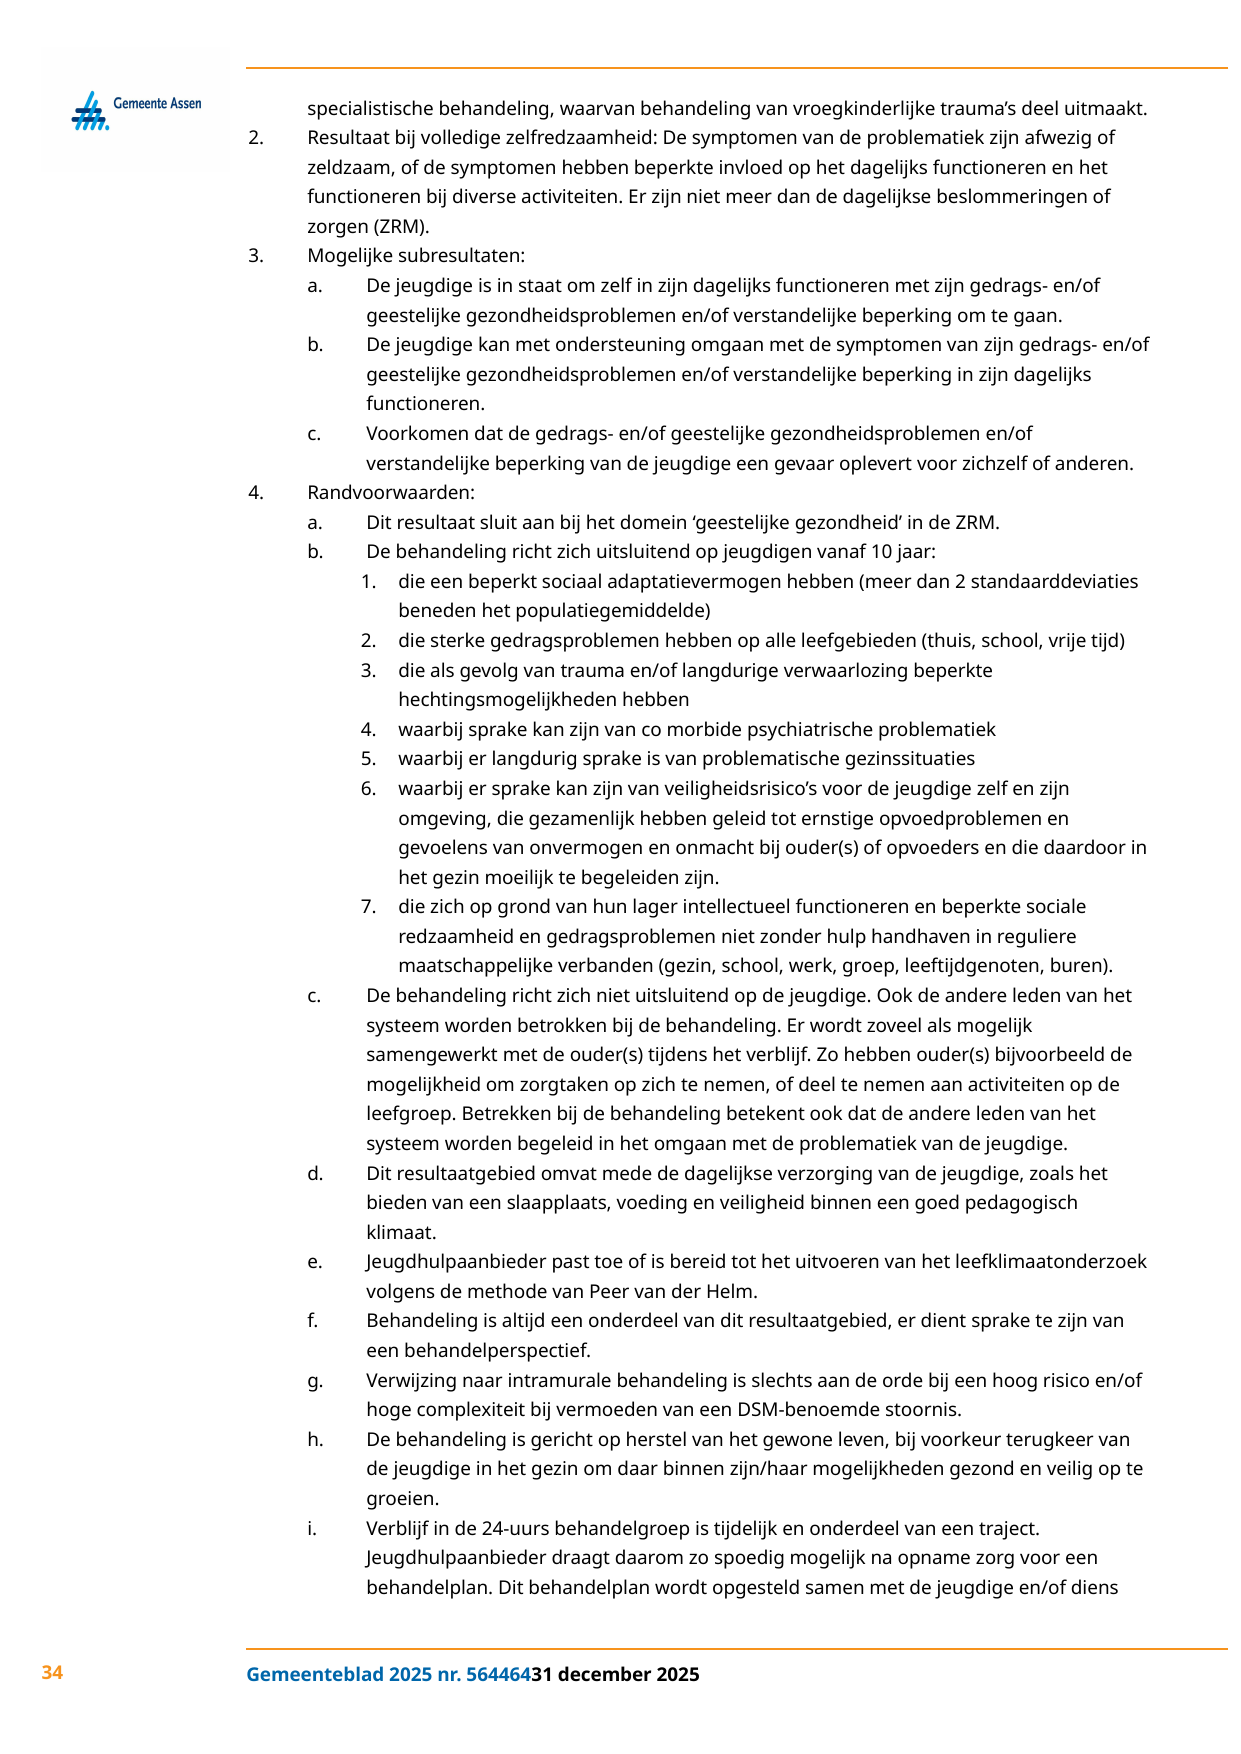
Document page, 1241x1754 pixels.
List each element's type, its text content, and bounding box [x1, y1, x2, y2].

list Randvoorwaarden: [248, 479, 1152, 505]
list De jeugdige kan met ondersteuning omgaan met de symptomen van zijn gedrags- en/of geestelijke gezondheidsproblemen en/of verstandelijke beperking in zijn dagelijks functioneren. [307, 331, 1152, 416]
list Jeugdhulpaanbieder past toe of is bereid tot het uitvoeren van het leefklimaatonderzoek volgens de methode van Peer van der Helm. [307, 1248, 1152, 1304]
list Verblijf in de 24-uurs behandelgroep is tijdelijk en onderdeel van een traject. Jeugdhulpaanbieder draagt daarom zo spoedig mogelijk na opname zorg voor een behandelplan. Dit behandelplan wordt opgesteld samen met de jeugdige en/of diens [307, 1515, 1152, 1600]
list Verwijzing naar intramurale behandeling is slechts aan de orde bij een hoog risico en/of hoge complexiteit bij vermoeden van een DSM-benoemde stoornis. [307, 1367, 1152, 1422]
list waarbij er sprake kan zijn van veiligheidsrisico’s voor de jeugdige zelf en zijn omgeving, die gezamenlijk hebben geleid tot ernstige opvoedproblemen en gevoelens van onvermogen en onmacht bij ouder(s) of opvoeders en die daardoor in het gezin moeilijk te begeleiden zijn. [361, 775, 1152, 890]
list die als gevolg van trauma en/of langdurige verwaarlozing beperkte hechtingsmogelijkheden hebben [361, 657, 1152, 712]
list specialistische behandeling, waarvan behandeling van vroegkinderlijke trauma’s deel uitmaakt. [248, 95, 1152, 121]
picture [41, 47, 231, 172]
list Resultaat bij volledige zelfredzaamheid: De symptomen van de problematiek zijn afwezig of zeldzaam, of de symptomen hebben beperkte invloed op het dagelijks functioneren en het functioneren bij diverse activiteiten. Er zijn niet meer dan de dagelijkse beslommeringen of zorgen (ZRM). [248, 124, 1152, 239]
list die sterke gedragsproblemen hebben op alle leefgebieden (thuis, school, vrije tijd) [361, 627, 1152, 653]
list waarbij sprake kan zijn van co morbide psychiatrische problematiek [361, 716, 1152, 742]
list De behandeling richt zich uitsluitend op jeugdigen vanaf 10 jaar: [307, 538, 1152, 564]
list De jeugdige is in staat om zelf in zijn dagelijks functioneren met zijn gedrags- en/of geestelijke gezondheidsproblemen en/of verstandelijke beperking om te gaan. [307, 272, 1152, 328]
list Dit resultaatgebied omvat mede de dagelijkse verzorging van de jeugdige, zoals het bieden van een slaapplaats, voeding en veiligheid binnen een goed pedagogisch klimaat. [307, 1160, 1152, 1245]
list waarbij er langdurig sprake is van problematische gezinssituaties [361, 746, 1152, 771]
list die zich op grond van hun lager intellectueel functioneren en beperkte sociale redzaamheid en gedragsproblemen niet zonder hulp handhaven in reguliere maatschappelijke verbanden (gezin, school, werk, groep, leeftijdgenoten, buren). [361, 893, 1152, 978]
list Dit resultaat sluit aan bij het domein ‘geestelijke gezondheid’ in de ZRM. [307, 509, 1152, 535]
list Mogelijke subresultaten: [248, 243, 1152, 268]
list De behandeling is gericht op herstel van het gewone leven, bij voorkeur terugkeer van de jeugdige in het gezin om daar binnen zijn/haar mogelijkheden gezond en veilig op te groeien. [307, 1426, 1152, 1511]
list Behandeling is altijd een onderdeel van dit resultaatgebied, er dient sprake te zijn van een behandelperspectief. [307, 1308, 1152, 1363]
list die een beperkt sociaal adaptatievermogen hebben (meer dan 2 standaarddeviaties beneden het populatiegemiddelde) [361, 568, 1152, 623]
list Voorkomen dat de gedrags- en/of geestelijke gezondheidsproblemen en/of verstandelijke beperking van de jeugdige een gevaar oplevert voor zichzelf of anderen. [307, 420, 1152, 476]
list De behandeling richt zich niet uitsluitend op de jeugdige. Ook de andere leden van het systeem worden betrokken bij de behandeling. Er wordt zoveel als mogelijk samengewerkt met de ouder(s) tijdens het verblijf. Zo hebben ouder(s) bijvoorbeeld de mogelijkheid om zorgtaken op zich te nemen, of deel te nemen aan activiteiten op de leefgroep. Betrekken bij de behandeling betekent ook dat de andere leden van het systeem worden begeleid in het omgaan met de problematiek van de jeugdige. [307, 982, 1152, 1156]
